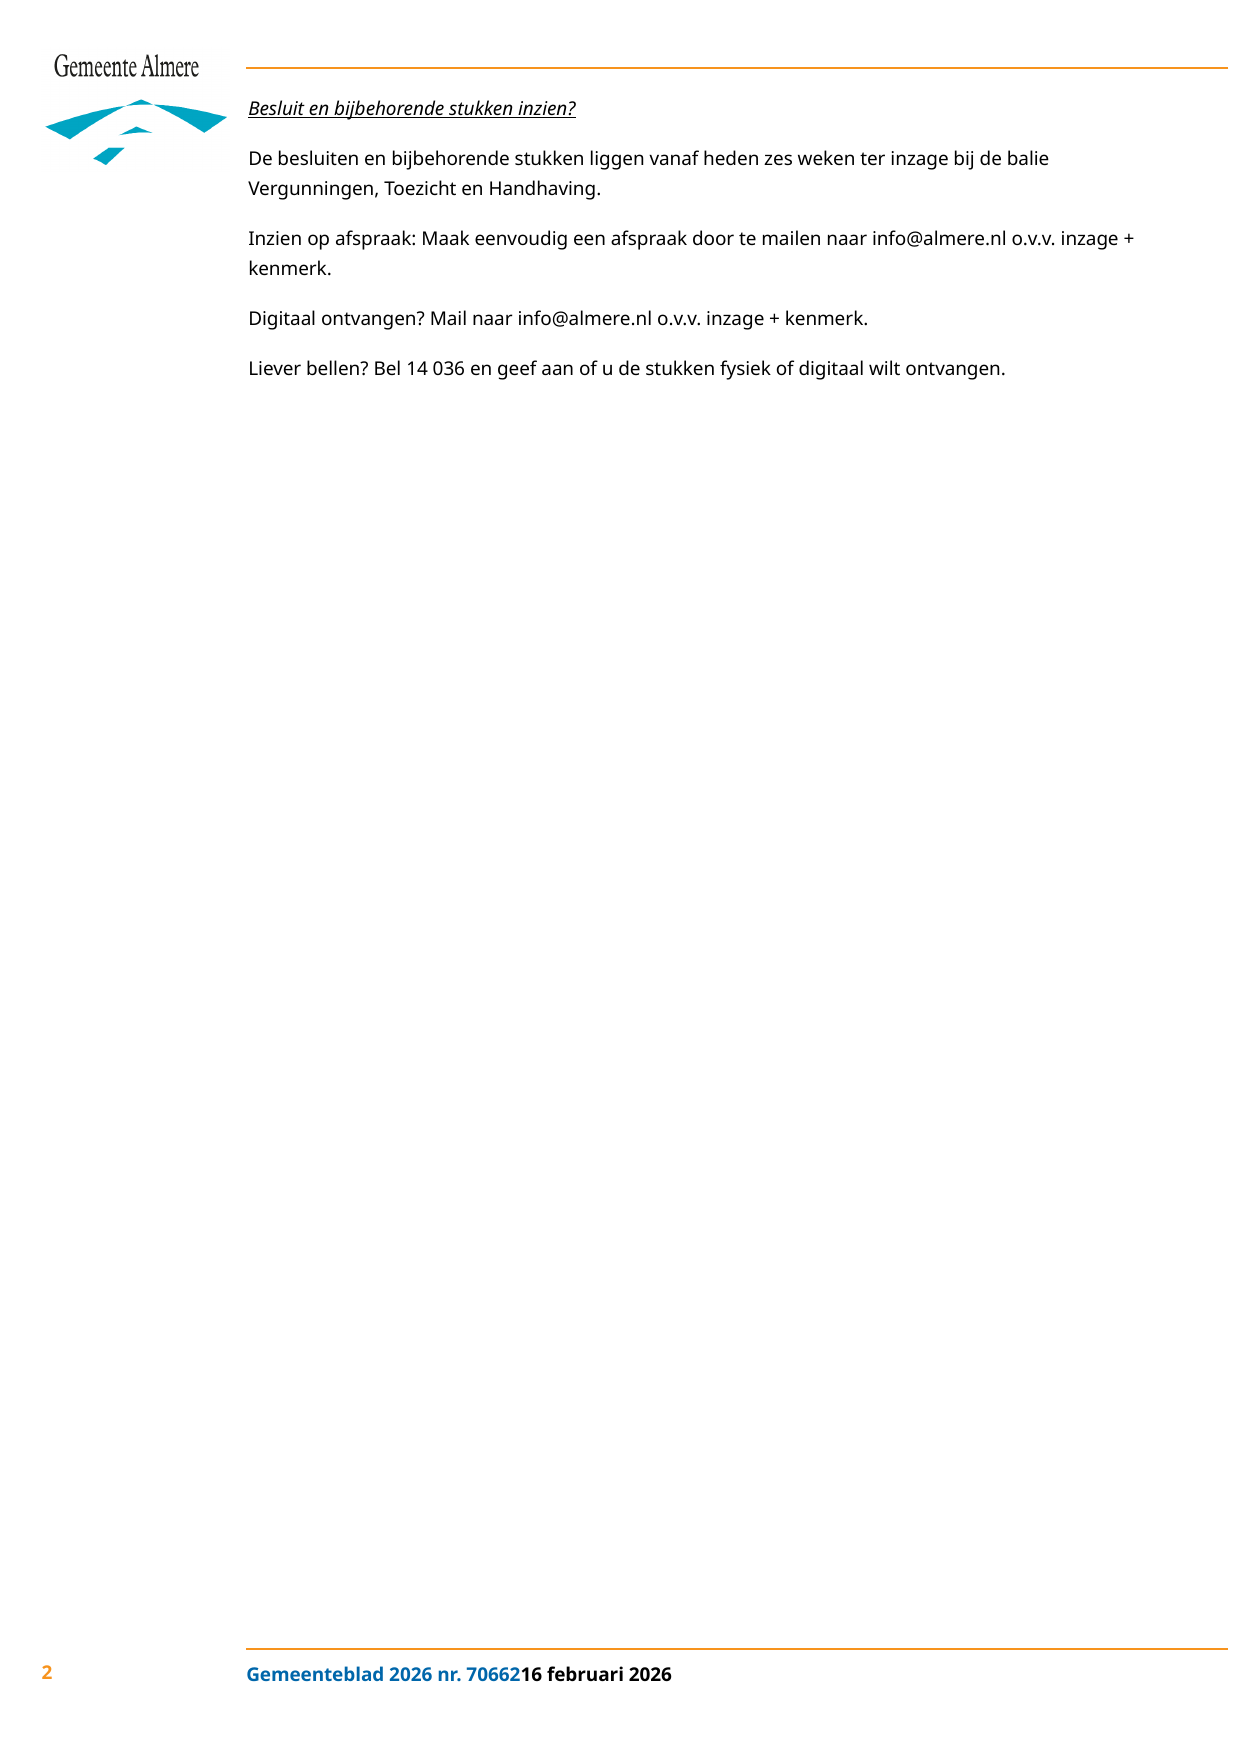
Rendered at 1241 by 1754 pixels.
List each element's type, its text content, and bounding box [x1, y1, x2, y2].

text Inzien op afspraak: Maak eenvoudig een afspraak door te mailen naar info@almere.nl o.v.v. inzage + kenmerk. [248, 225, 1152, 281]
picture [41, 47, 231, 172]
text De besluiten en bijbehorende stukken liggen vanaf heden zes weken ter inzage bij de balie Vergunningen, Toezicht en Handhaving. [248, 145, 1152, 201]
text Besluit en bijbehorende stukken inzien? [248, 95, 1152, 121]
text Digitaal ontvangen? Mail naar info@almere.nl o.v.v. inzage + kenmerk. [248, 305, 1152, 331]
text Liever bellen? Bel 14 036 en geef aan of u de stukken fysiek of digitaal wilt ontvangen. [248, 356, 1152, 381]
